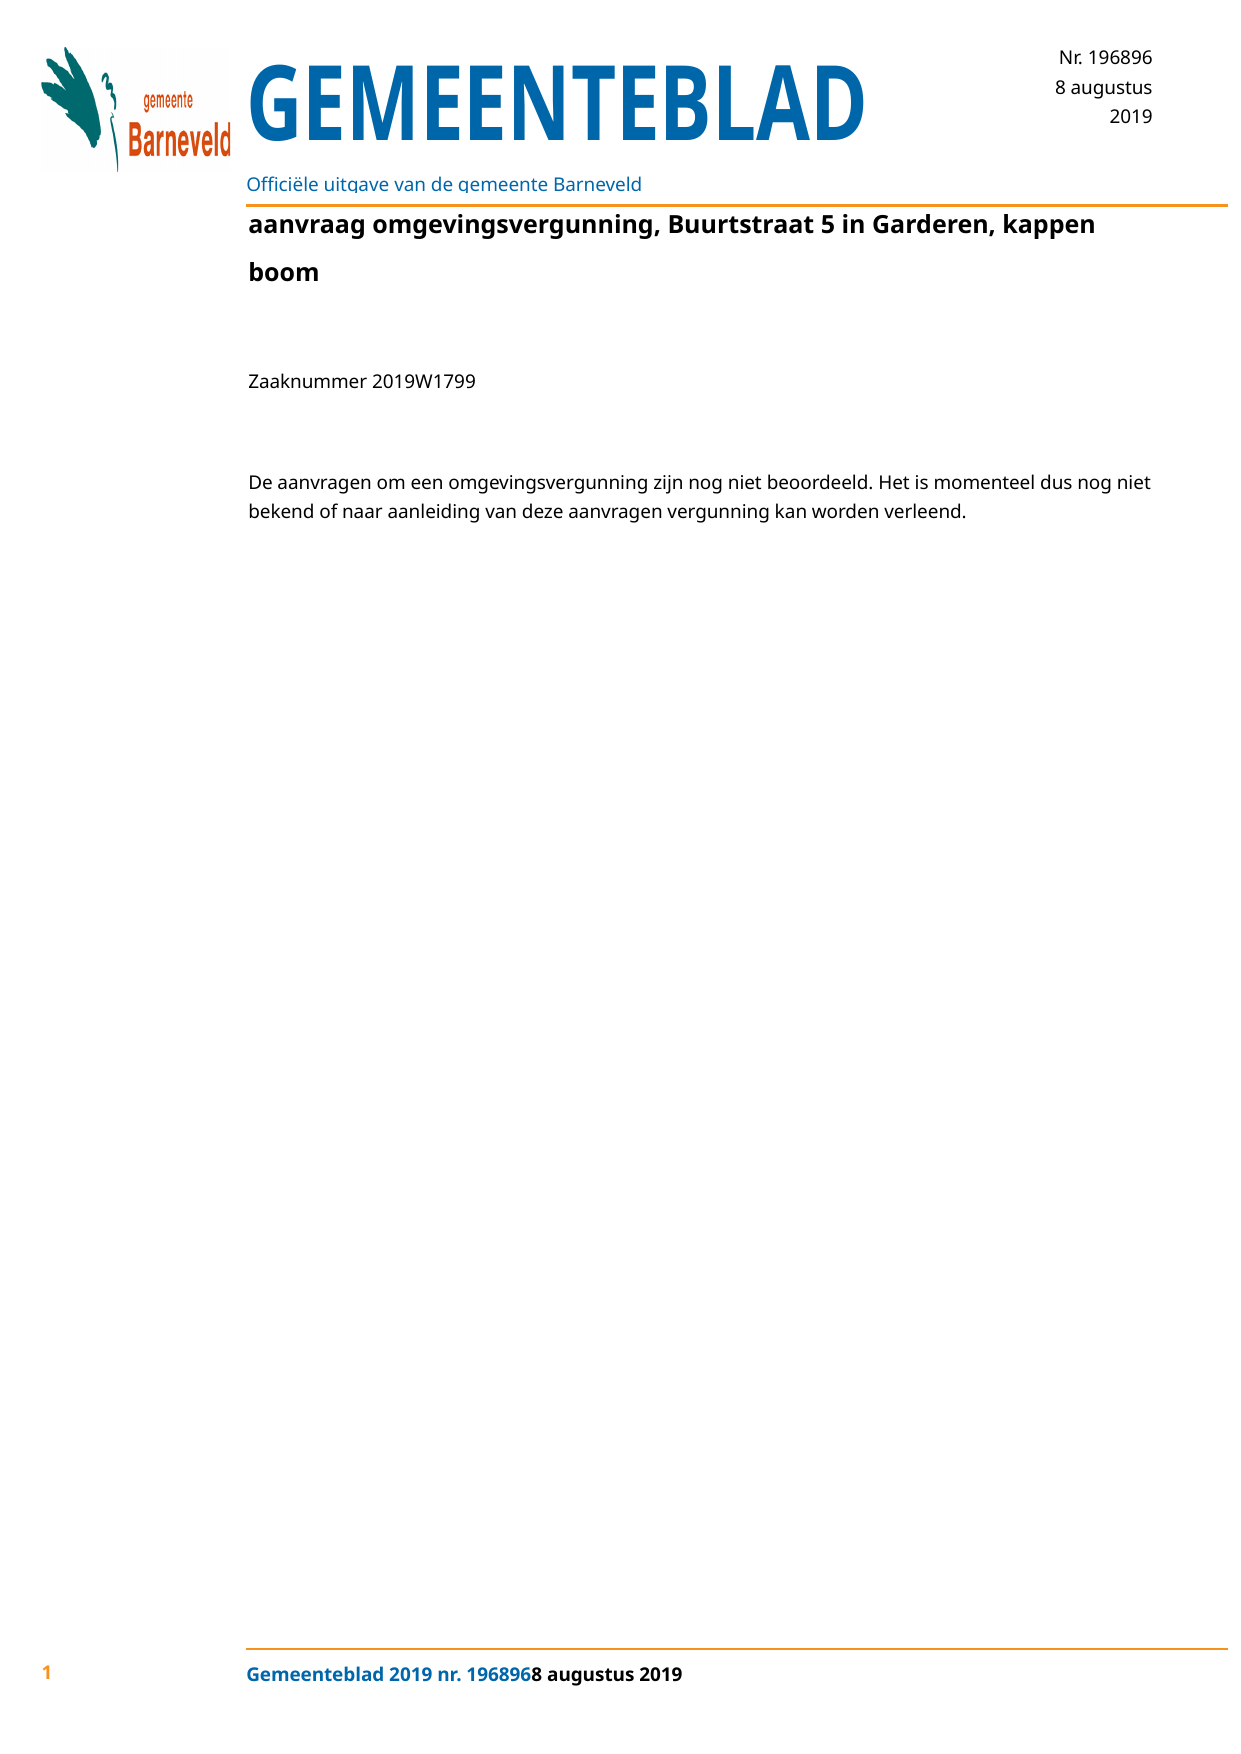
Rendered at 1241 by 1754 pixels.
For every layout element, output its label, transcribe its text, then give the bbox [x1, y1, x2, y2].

text aanvraag omgevingsvergunning, Buurtstraat 5 in Garderen, kappen boom [248, 207, 1152, 288]
picture [41, 47, 231, 172]
text De aanvragen om een omgevingsvergunning zijn nog niet beoordeeld. Het is momenteel dus nog niet bekend of naar aanleiding van deze aanvragen vergunning kan worden verleend. [248, 469, 1152, 524]
text Zaaknummer 2019W1799 [248, 368, 1152, 394]
